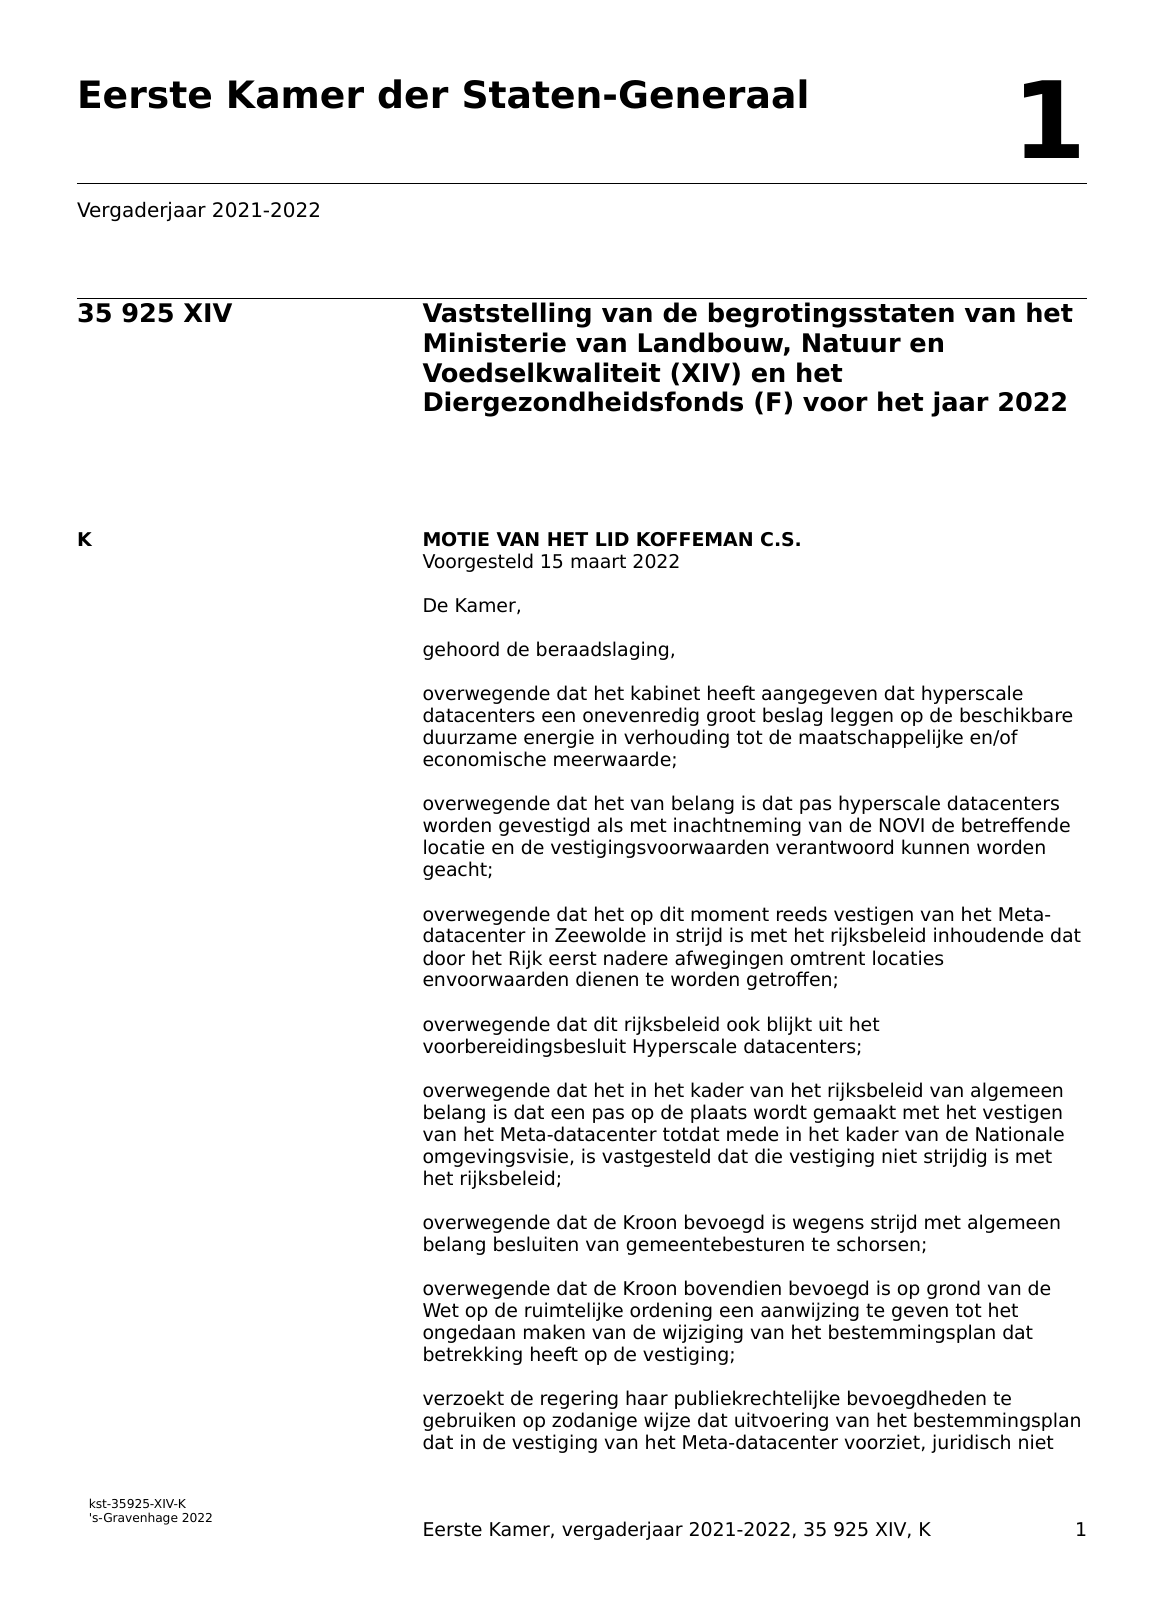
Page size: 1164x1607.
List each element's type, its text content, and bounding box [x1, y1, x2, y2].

text overwegende dat de Kroon bovendien bevoegd is op grond van de Wet op de ruimtelijke ordening een aanwijzing te geven tot het ongedaan maken van de wijziging van het bestemmingsplan dat betrekking heeft op de vestiging; [422, 1278, 1087, 1366]
text overwegende dat dit rijksbeleid ook blijkt uit het voorbereidingsbesluit Hyperscale datacenters; [422, 1013, 1087, 1057]
text overwegende dat het van belang is dat pas hyperscale datacenters worden gevestigd als met inachtneming van de NOVI de betreffende locatie en de vestigingsvoorwaarden verantwoord kunnen worden geacht; [422, 793, 1087, 881]
subtitle K MOTIE VAN HET LID KOFFEMAN C.S. [77, 529, 1087, 551]
text De Kamer, [422, 595, 1087, 617]
text Voorgesteld 15 maart 2022 [422, 551, 1087, 573]
table_header 1 [886, 59, 1087, 183]
text gehoord de beraadslaging, [422, 639, 1087, 661]
text overwegende dat het kabinet heeft aangegeven dat hyperscale datacenters een onevenredig groot beslag leggen op de beschikbare duurzame energie in verhouding tot de maatschappelijke en/of economische meerwaarde; [422, 683, 1087, 771]
table_cell Vergaderjaar 2021-2022 [77, 184, 1087, 298]
text overwegende dat de Kroon bevoegd is wegens strijd met algemeen belang besluiten van gemeentebesturen te schorsen; [422, 1212, 1087, 1256]
subtitle 35 925 XIV Vaststelling van de begrotingsstaten van het Ministerie van Landbouw, Natuur en Voedselkwaliteit (XIV) en het Diergezondheidsfonds (F) voor het jaar 2022 [77, 299, 1087, 418]
text verzoekt de regering haar publiekrechtelijke bevoegdheden te gebruiken op zodanige wijze dat uitvoering van het bestemmingsplan dat in de vestiging van het Meta-datacenter voorziet, juridisch niet [422, 1388, 1087, 1454]
text overwegende dat het in het kader van het rijksbeleid van algemeen belang is dat een pas op de plaats wordt gemaakt met het vestigen van het Meta-datacenter totdat mede in het kader van de Nationale omgevingsvisie, is vastgesteld dat die vestiging niet strijdig is met het rijksbeleid; [422, 1080, 1087, 1189]
text overwegende dat het op dit moment reeds vestigen van het Meta-datacenter in Zeewolde in strijd is met het rijksbeleid inhoudende dat door het Rijk eerst nadere afwegingen omtrent locaties envoorwaarden dienen te worden getroffen; [422, 903, 1087, 991]
table_header Eerste Kamer der Staten-Generaal [77, 59, 886, 183]
text kst-35925-XIV-K [88, 1497, 323, 1511]
text 's-Gravenhage 2022 [88, 1511, 323, 1525]
